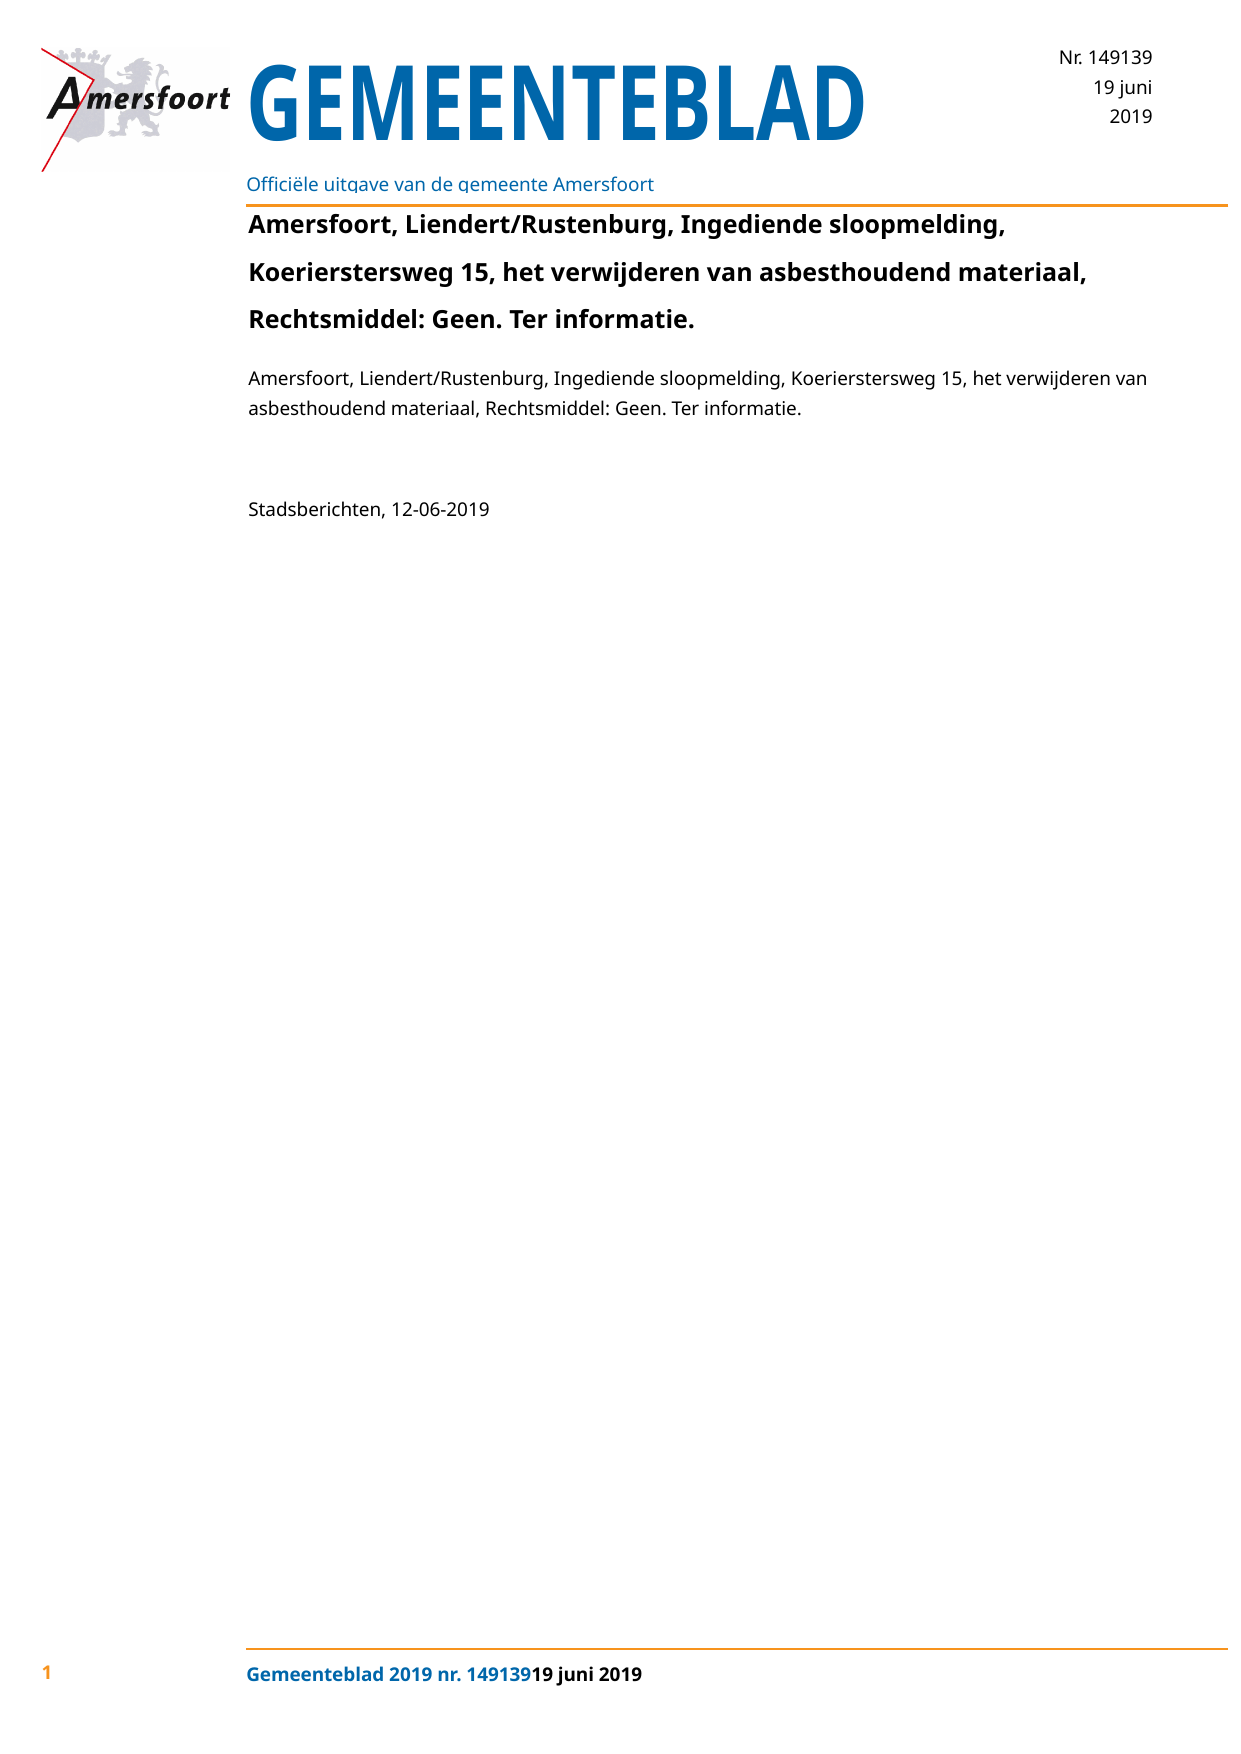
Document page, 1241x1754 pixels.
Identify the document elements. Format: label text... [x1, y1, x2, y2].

text Amersfoort, Liendert/Rustenburg, Ingediende sloopmelding, Koerierstersweg 15, het verwijderen van asbesthoudend materiaal, Rechtsmiddel: Geen. Ter informatie. [248, 366, 1152, 421]
text Amersfoort, Liendert/Rustenburg, Ingediende sloopmelding, Koerierstersweg 15, het verwijderen van asbesthoudend materiaal, Rechtsmiddel: Geen. Ter informatie. [248, 207, 1152, 336]
text Stadsberichten, 12-06-2019 [248, 496, 1152, 522]
picture [41, 47, 231, 172]
